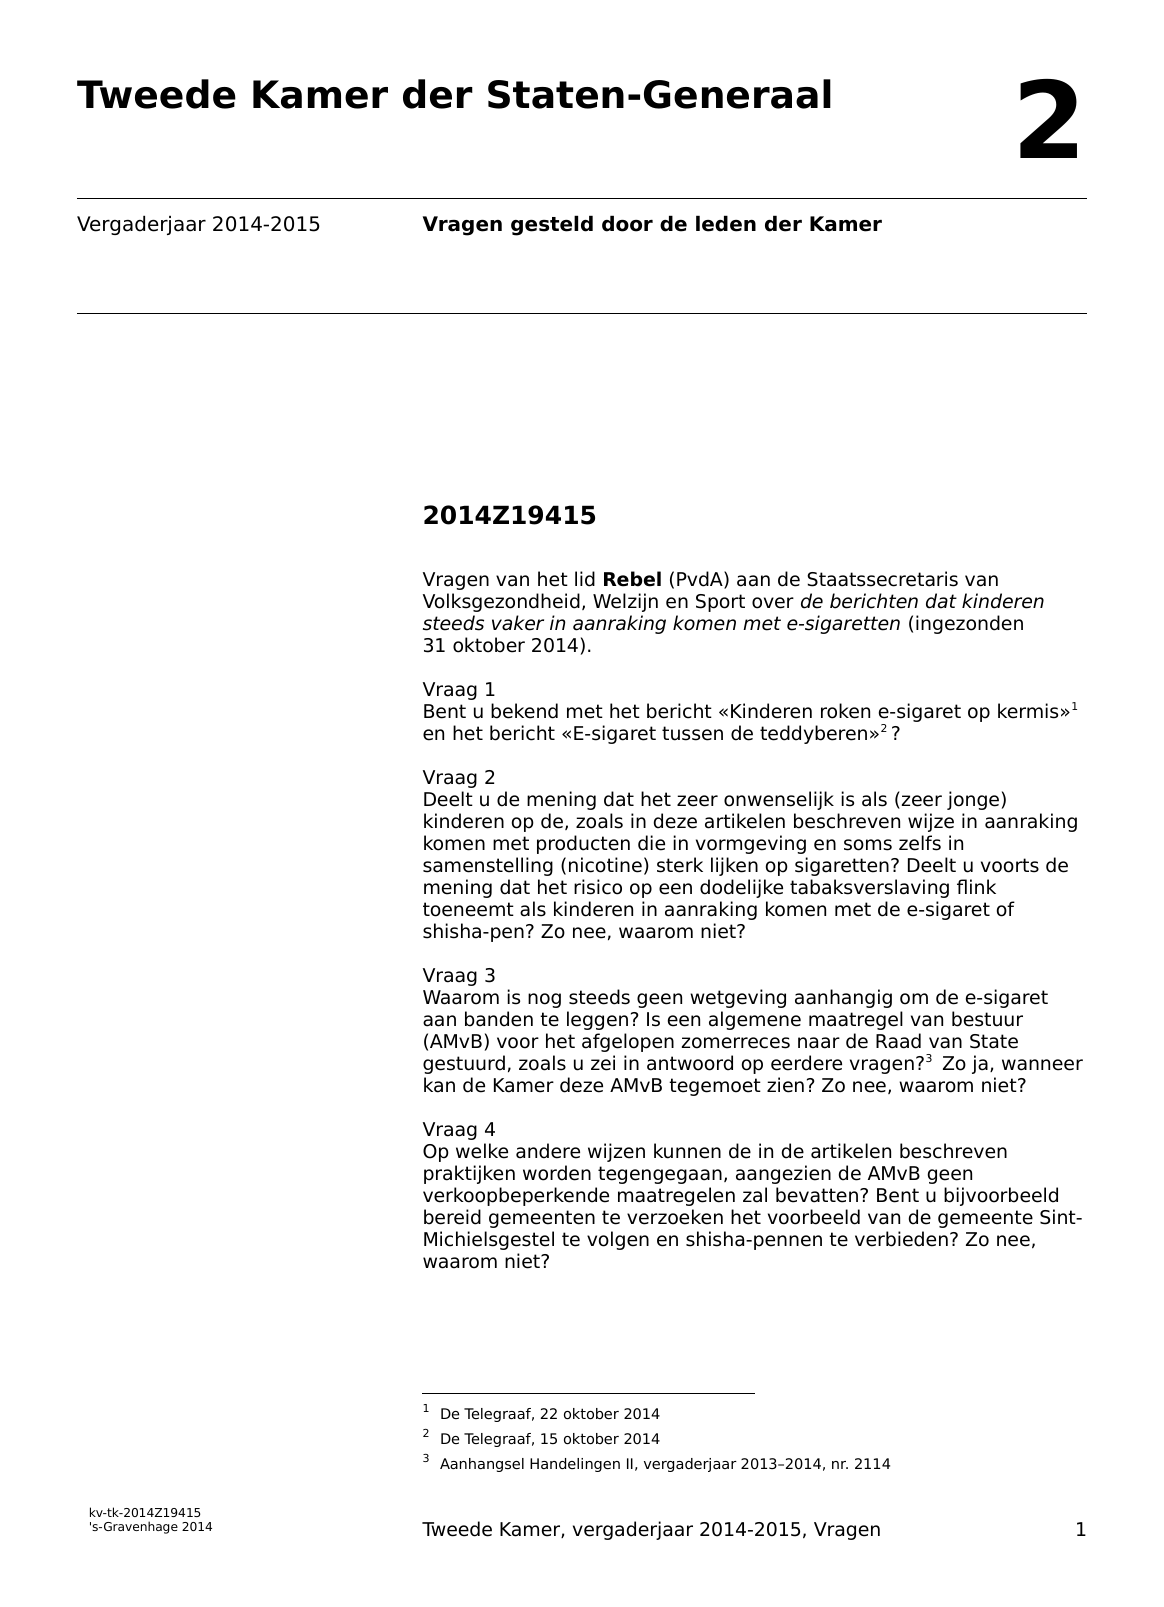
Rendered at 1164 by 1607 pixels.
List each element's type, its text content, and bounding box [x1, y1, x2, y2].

text Deelt u de mening dat het zeer onwenselijk is als (zeer jonge) kinderen op de, zoals in deze artikelen beschreven wijze in aanraking komen met producten die in vormgeving en soms zelfs in samenstelling (nicotine) sterk lijken op sigaretten? Deelt u voorts de mening dat het risico op een dodelijke tabaksverslaving flink toeneemt als kinderen in aanraking komen met de e-sigaret of shisha-pen? Zo nee, waarom niet? [422, 789, 1087, 943]
text Vraag 2 [422, 767, 1087, 789]
table_header 2 [886, 59, 1087, 198]
table_cell Vergaderjaar 2014-2015 [77, 199, 422, 313]
text Vraag 1 [422, 679, 1087, 701]
text Vragen van het lid Rebel (PvdA) aan de Staatssecretaris van Volksgezondheid, Welzijn en Sport over de berichten dat kinderen steeds vaker in aanraking komen met e-sigaretten (ingezonden 31 oktober 2014). [422, 569, 1087, 657]
table_cell Vragen gesteld door de leden der Kamer [422, 199, 1087, 313]
text 's-Gravenhage 2014 [88, 1520, 323, 1534]
text De Telegraaf, 15 oktober 2014 [422, 1427, 1087, 1449]
text Aanhangsel Handelingen II, vergaderjaar 2013–2014, nr. 2114 [422, 1452, 1087, 1474]
text Vraag 4 [422, 1119, 1087, 1141]
text Op welke andere wijzen kunnen de in de artikelen beschreven praktijken worden tegengegaan, aangezien de AMvB geen verkoopbeperkende maatregelen zal bevatten? Bent u bijvoorbeeld bereid gemeenten te verzoeken het voorbeeld van de gemeente Sint-Michielsgestel te volgen en shisha-pennen te verbieden? Zo nee, waarom niet? [422, 1141, 1087, 1273]
text Bent u bekend met het bericht «Kinderen roken e-sigaret op kermis» en het bericht «E-sigaret tussen de teddyberen»? [422, 701, 1087, 745]
text De Telegraaf, 22 oktober 2014 [422, 1402, 1087, 1424]
text Waarom is nog steeds geen wetgeving aanhangig om de e-sigaret aan banden te leggen? Is een algemene maatregel van bestuur (AMvB) voor het afgelopen zomerreces naar de Raad van State gestuurd, zoals u zei in antwoord op eerdere vragen? Zo ja, wanneer kan de Kamer deze AMvB tegemoet zien? Zo nee, waarom niet? [422, 987, 1087, 1097]
text Vraag 3 [422, 965, 1087, 987]
text kv-tk-2014Z19415 [88, 1506, 323, 1520]
text 2014Z19415 [422, 501, 1087, 531]
table_header Tweede Kamer der Staten-Generaal [77, 59, 886, 198]
